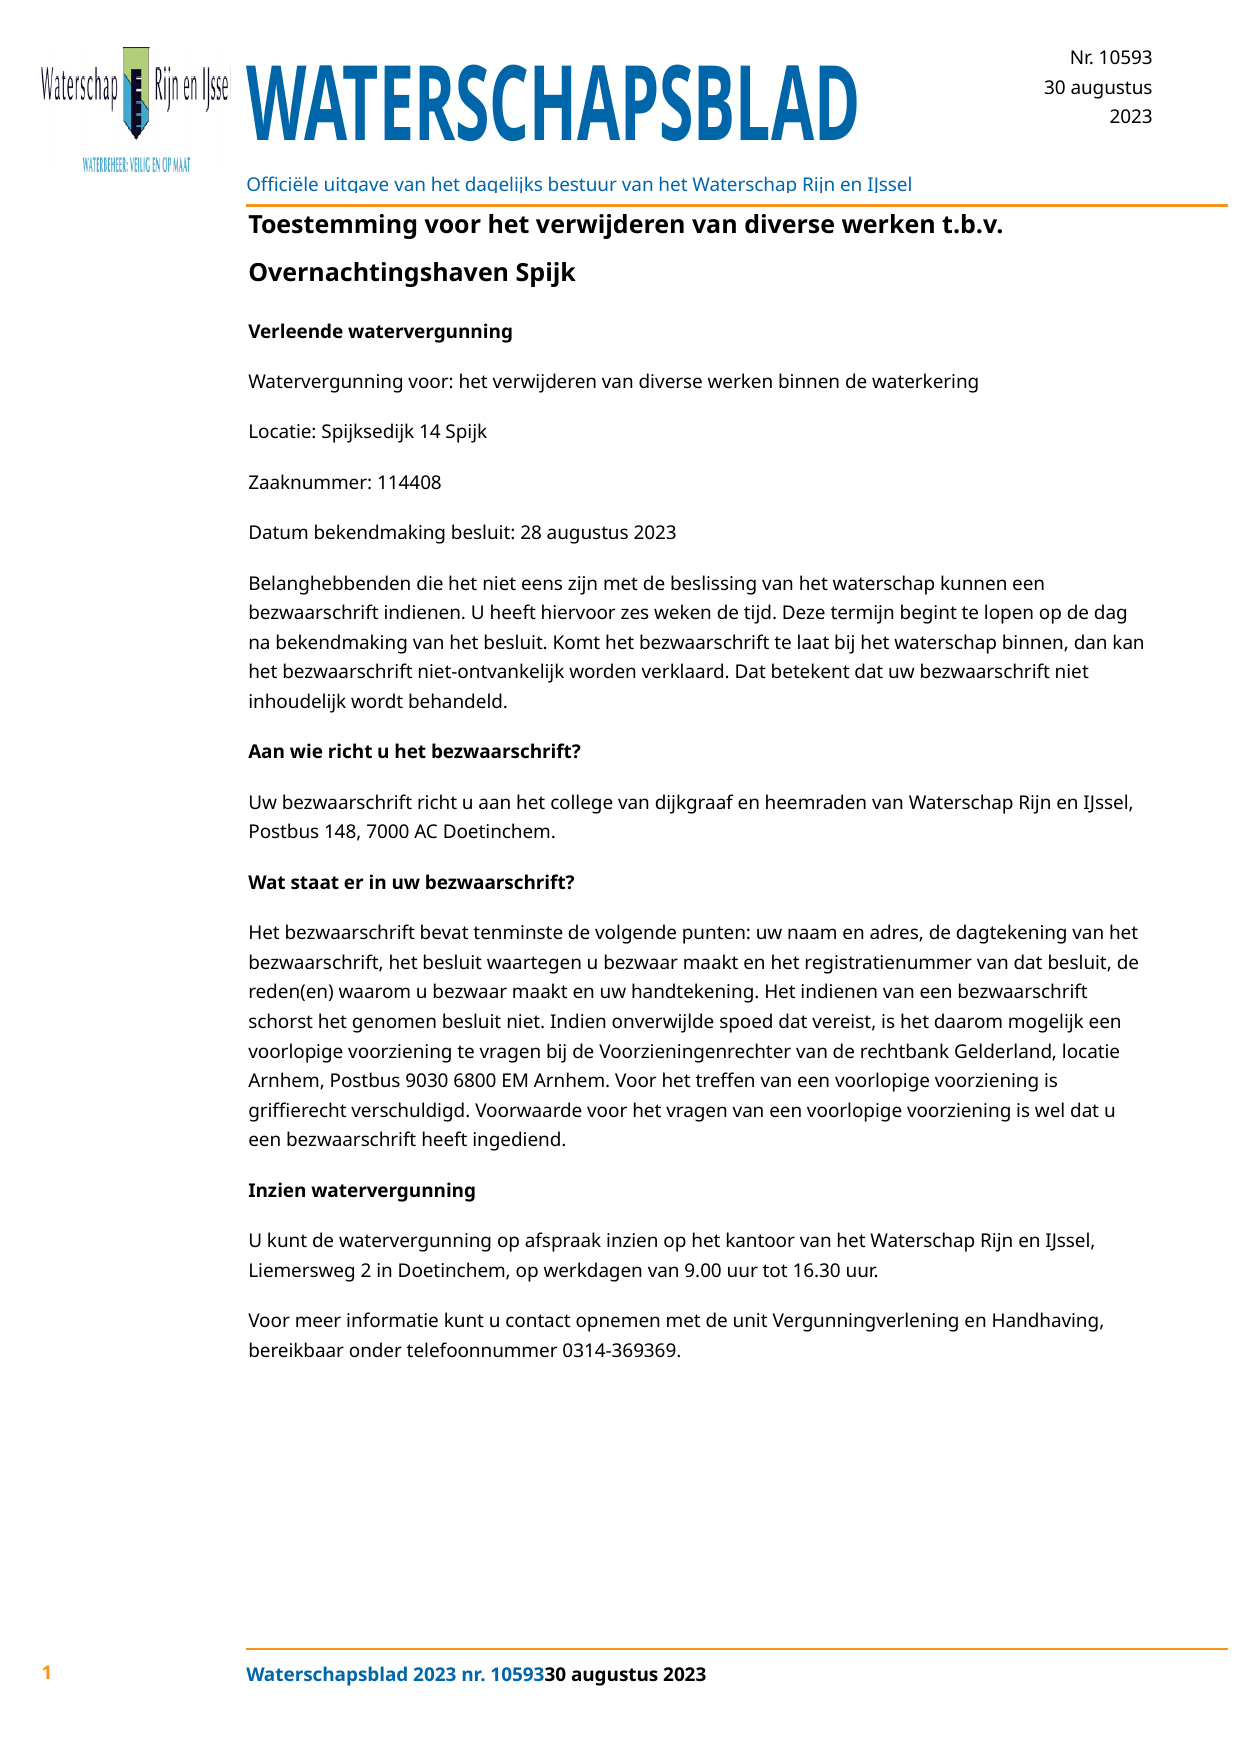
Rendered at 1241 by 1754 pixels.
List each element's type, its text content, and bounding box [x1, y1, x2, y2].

picture [41, 47, 231, 172]
text Locatie: Spijksedijk 14 Spijk [248, 419, 1152, 444]
text Het bezwaarschrift bevat tenminste de volgende punten: uw naam en adres, de dagtekening van het bezwaarschrift, het besluit waartegen u bezwaar maakt en het registratienummer van dat besluit, de reden(en) waarom u bezwaar maakt en uw handtekening. Het indienen van een bezwaarschrift schorst het genomen besluit niet. Indien onverwijlde spoed dat vereist, is het daarom mogelijk een voorlopige voorziening te vragen bij de Voorzieningenrechter van de rechtbank Gelderland, locatie Arnhem, Postbus 9030 6800 EM Arnhem. Voor het treffen van een voorlopige voorziening is griffierecht verschuldigd. Voorwaarde voor het vragen van een voorlopige voorziening is wel dat u een bezwaarschrift heeft ingediend. [248, 919, 1152, 1152]
text Zaaknummer: 114408 [248, 469, 1152, 495]
text Uw bezwaarschrift richt u aan het college van dijkgraaf en heemraden van Waterschap Rijn en IJssel, Postbus 148, 7000 AC Doetinchem. [248, 789, 1152, 844]
text Toestemming voor het verwijderen van diverse werken t.b.v. Overnachtingshaven Spijk [248, 207, 1152, 288]
text Belanghebbenden die het niet eens zijn met de beslissing van het waterschap kunnen een bezwaarschrift indienen. U heeft hiervoor zes weken de tijd. Deze termijn begint te lopen op de dag na bekendmaking van het besluit. Komt het bezwaarschrift te laat bij het waterschap binnen, dan kan het bezwaarschrift niet-ontvankelijk worden verklaard. Dat betekent dat uw bezwaarschrift niet inhoudelijk wordt behandeld. [248, 570, 1152, 714]
text Voor meer informatie kunt u contact opnemen met de unit Vergunningverlening en Handhaving, bereikbaar onder telefoonnummer 0314-369369. [248, 1307, 1152, 1363]
text Datum bekendmaking besluit: 28 augustus 2023 [248, 519, 1152, 545]
text Wat staat er in uw bezwaarschrift? [248, 869, 1152, 895]
text Inzien watervergunning [248, 1177, 1152, 1203]
text Watervergunning voor: het verwijderen van diverse werken binnen de waterkering [248, 368, 1152, 394]
text Aan wie richt u het bezwaarschrift? [248, 739, 1152, 764]
text Verleende watervergunning [248, 318, 1152, 344]
text U kunt de watervergunning op afspraak inzien op het kantoor van het Waterschap Rijn en IJssel, Liemersweg 2 in Doetinchem, op werkdagen van 9.00 uur tot 16.30 uur. [248, 1227, 1152, 1283]
